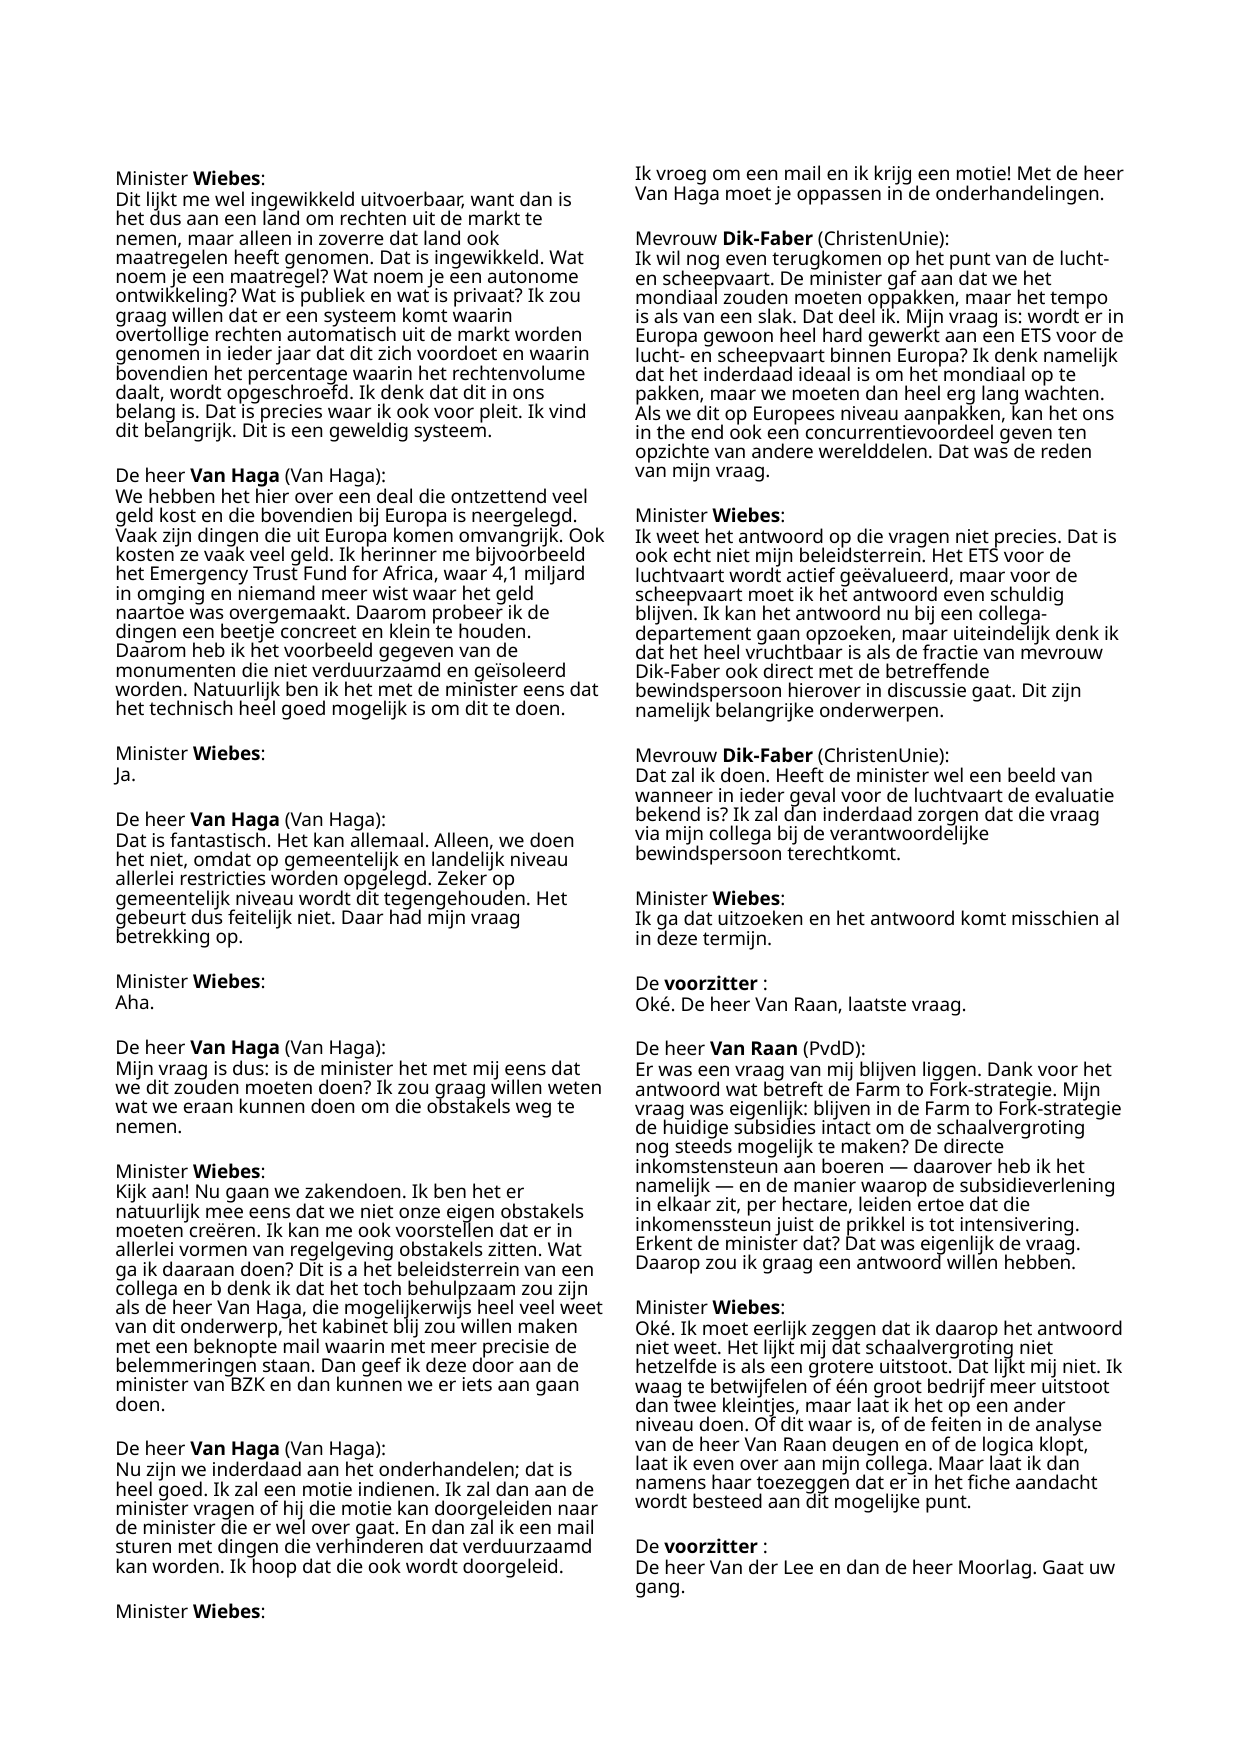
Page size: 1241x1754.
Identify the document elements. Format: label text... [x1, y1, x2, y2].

text Er was een vraag van mij blijven liggen. Dank voor het antwoord wat betreft de Farm to Fork-strategie. Mijn vraag was eigenlijk: blijven in de Farm to Fork-strategie de huidige subsidies intact om de schaalvergroting nog steeds mogelijk te maken? De directe inkomstensteun aan boeren — daarover heb ik het namelijk — en de manier waarop de subsidieverlening in elkaar zit, per hectare, leiden ertoe dat die inkomenssteun juist de prikkel is tot intensivering. Erkent de minister dat? Dat was eigenlijk de vraag. Daarop zou ik graag een antwoord willen hebben. [635, 1061, 1125, 1273]
text Aha. [115, 994, 605, 1013]
text Minister Wiebes: [115, 165, 605, 191]
text Minister Wiebes: [115, 1158, 605, 1183]
text Ja. [115, 766, 605, 785]
text De heer Van Haga (Van Haga): [115, 1436, 605, 1461]
text De voorzitter : [635, 970, 1125, 996]
text We hebben het hier over een deal die ontzettend veel geld kost en die bovendien bij Europa is neergelegd. Vaak zijn dingen die uit Europa komen omvangrijk. Ook kosten ze vaak veel geld. Ik herinner me bijvoorbeeld het Emergency Trust Fund for Africa, waar 4,1 miljard in omging en niemand meer wist waar het geld naartoe was overgemaakt. Daarom probeer ik de dingen een beetje concreet en klein te houden. Daarom heb ik het voorbeeld gegeven van de monumenten die niet verduurzaamd en geïsoleerd worden. Natuurlijk ben ik het met de minister eens dat het technisch heel goed mogelijk is om dit te doen. [115, 488, 605, 719]
text Minister Wiebes: [635, 502, 1125, 528]
text De heer Van Haga (Van Haga): [115, 1034, 605, 1060]
text Mijn vraag is dus: is de minister het met mij eens dat we dit zouden moeten doen? Ik zou graag willen weten wat we eraan kunnen doen om die obstakels weg te nemen. [115, 1060, 605, 1137]
text De heer Van Haga (Van Haga): [115, 462, 605, 488]
text Mevrouw Dik-Faber (ChristenUnie): [635, 742, 1125, 767]
text Ik wil nog even terugkomen op het punt van de lucht- en scheepvaart. De minister gaf aan dat we het mondiaal zouden moeten oppakken, maar het tempo is als van een slak. Dat deel ik. Mijn vraag is: wordt er in Europa gewoon heel hard gewerkt aan een ETS voor de lucht- en scheepvaart binnen Europa? Ik denk namelijk dat het inderdaad ideaal is om het mondiaal op te pakken, maar we moeten dan heel erg lang wachten. Als we dit op Europees niveau aanpakken, kan het ons in the end ook een concurrentievoordeel geven ten opzichte van andere werelddelen. Dat was de reden van mijn vraag. [635, 250, 1125, 482]
text De heer Van Raan (PvdD): [635, 1036, 1125, 1061]
text Minister Wiebes: [115, 1598, 605, 1623]
text Oké. De heer Van Raan, laatste vraag. [635, 996, 1125, 1015]
text Dat is fantastisch. Het kan allemaal. Alleen, we doen het niet, omdat op gemeentelijk en landelijk niveau allerlei restricties worden opgelegd. Zeker op gemeentelijk niveau wordt dit tegengehouden. Het gebeurt dus feitelijk niet. Daar had mijn vraag betrekking op. [115, 832, 605, 947]
text Ik ga dat uitzoeken en het antwoord komt misschien al in deze termijn. [635, 910, 1125, 949]
text Kijk aan! Nu gaan we zakendoen. Ik ben het er natuurlijk mee eens dat we niet onze eigen obstakels moeten creëren. Ik kan me ook voorstellen dat er in allerlei vormen van regelgeving obstakels zitten. Wat ga ik daaraan doen? Dit is a het beleidsterrein van een collega en b denk ik dat het toch behulpzaam zou zijn als de heer Van Haga, die mogelijkerwijs heel veel weet van dit onderwerp, het kabinet blij zou willen maken met een beknopte mail waarin met meer precisie de belemmeringen staan. Dan geef ik deze door aan de minister van BZK en dan kunnen we er iets aan gaan doen. [115, 1183, 605, 1415]
text Minister Wiebes: [115, 740, 605, 766]
text De voorzitter : [635, 1533, 1125, 1559]
text Minister Wiebes: [635, 1294, 1125, 1320]
text Dit lijkt me wel ingewikkeld uitvoerbaar, want dan is het dus aan een land om rechten uit de markt te nemen, maar alleen in zoverre dat land ook maatregelen heeft genomen. Dat is ingewikkeld. Wat noem je een maatregel? Wat noem je een autonome ontwikkeling? Wat is publiek en wat is privaat? Ik zou graag willen dat er een systeem komt waarin overtollige rechten automatisch uit de markt worden genomen in ieder jaar dat dit zich voordoet en waarin bovendien het percentage waarin het rechtenvolume daalt, wordt opgeschroefd. Ik denk dat dit in ons belang is. Dat is precies waar ik ook voor pleit. Ik vind dit belangrijk. Dit is een geweldig systeem. [115, 191, 605, 442]
text De heer Van Haga (Van Haga): [115, 806, 605, 832]
text Oké. Ik moet eerlijk zeggen dat ik daarop het antwoord niet weet. Het lijkt mij dat schaalvergroting niet hetzelfde is als een grotere uitstoot. Dat lijkt mij niet. Ik waag te betwijfelen of één groot bedrijf meer uitstoot dan twee kleintjes, maar laat ik het op een ander niveau doen. Of dit waar is, of de feiten in de analyse van de heer Van Raan deugen en of de logica klopt, laat ik even over aan mijn collega. Maar laat ik dan namens haar toezeggen dat er in het fiche aandacht wordt besteed aan dit mogelijke punt. [635, 1320, 1125, 1513]
text De heer Van der Lee en dan de heer Moorlag. Gaat uw gang. [635, 1559, 1125, 1598]
text Minister Wiebes: [635, 885, 1125, 910]
text Mevrouw Dik-Faber (ChristenUnie): [635, 225, 1125, 250]
text Minister Wiebes: [115, 968, 605, 994]
text Dat zal ik doen. Heeft de minister wel een beeld van wanneer in ieder geval voor de luchtvaart de evaluatie bekend is? Ik zal dan inderdaad zorgen dat die vraag via mijn collega bij de verantwoordelijke bewindspersoon terechtkomt. [635, 767, 1125, 864]
text Ik weet het antwoord op die vragen niet precies. Dat is ook echt niet mijn beleidsterrein. Het ETS voor de luchtvaart wordt actief geëvalueerd, maar voor de scheepvaart moet ik het antwoord even schuldig blijven. Ik kan het antwoord nu bij een collega-departement gaan opzoeken, maar uiteindelijk denk ik dat het heel vruchtbaar is als de fractie van mevrouw Dik-Faber ook direct met de betreffende bewindspersoon hierover in discussie gaat. Dit zijn namelijk belangrijke onderwerpen. [635, 528, 1125, 721]
text Ik vroeg om een mail en ik krijg een motie! Met de heer Van Haga moet je oppassen in de onderhandelingen. [635, 165, 1125, 204]
text Nu zijn we inderdaad aan het onderhandelen; dat is heel goed. Ik zal een motie indienen. Ik zal dan aan de minister vragen of hij die motie kan doorgeleiden naar de minister die er wel over gaat. En dan zal ik een mail sturen met dingen die verhinderen dat verduurzaamd kan worden. Ik hoop dat die ook wordt doorgeleid. [115, 1461, 605, 1577]
